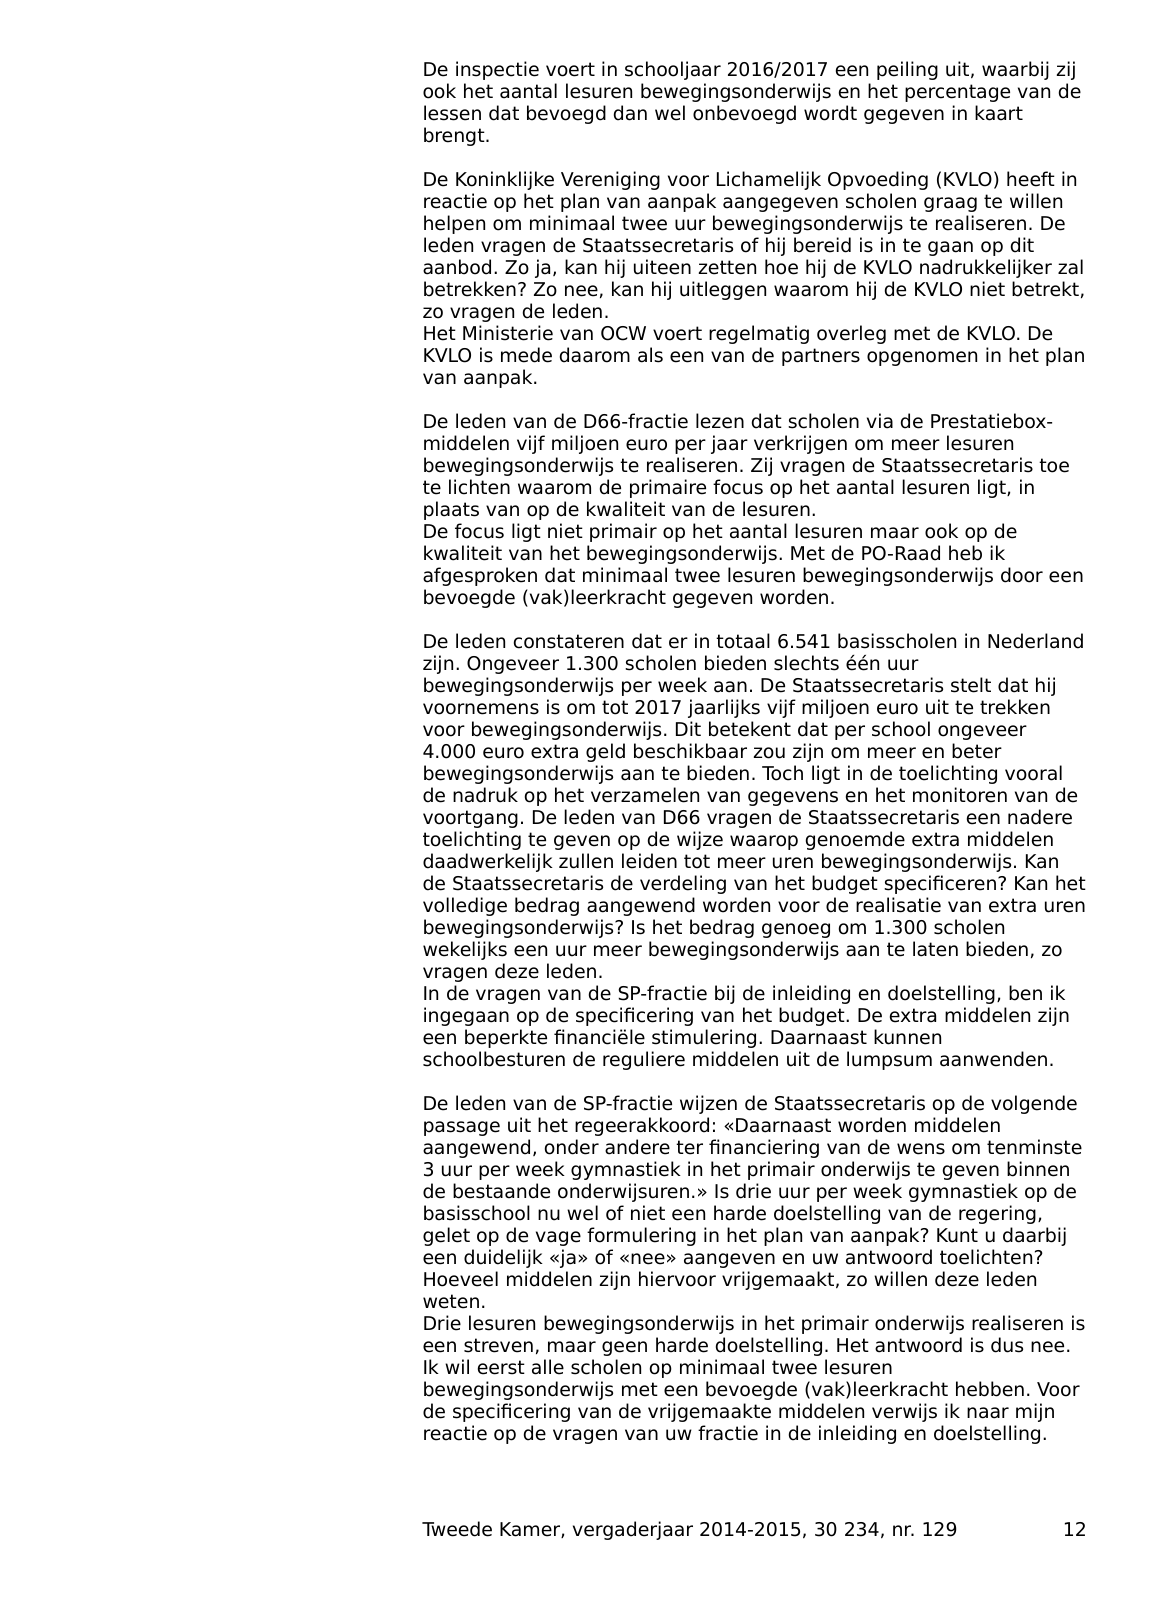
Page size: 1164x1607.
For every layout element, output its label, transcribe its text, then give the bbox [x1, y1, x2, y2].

text De focus ligt niet primair op het aantal lesuren maar ook op de kwaliteit van het bewegingsonderwijs. Met de PO-Raad heb ik afgesproken dat minimaal twee lesuren bewegingsonderwijs door een bevoegde (vak)leerkracht gegeven worden. [422, 521, 1087, 609]
text De inspectie voert in schooljaar 2016/2017 een peiling uit, waarbij zij ook het aantal lesuren bewegingsonderwijs en het percentage van de lessen dat bevoegd dan wel onbevoegd wordt gegeven in kaart brengt. [422, 59, 1087, 147]
text De leden constateren dat er in totaal 6.541 basisscholen in Nederland zijn. Ongeveer 1.300 scholen bieden slechts één uur bewegingsonderwijs per week aan. De Staatssecretaris stelt dat hij voornemens is om tot 2017 jaarlijks vijf miljoen euro uit te trekken voor bewegingsonderwijs. Dit betekent dat per school ongeveer 4.000 euro extra geld beschikbaar zou zijn om meer en beter bewegingsonderwijs aan te bieden. Toch ligt in de toelichting vooral de nadruk op het verzamelen van gegevens en het monitoren van de voortgang. De leden van D66 vragen de Staatssecretaris een nadere toelichting te geven op de wijze waarop genoemde extra middelen daadwerkelijk zullen leiden tot meer uren bewegingsonderwijs. Kan de Staatssecretaris de verdeling van het budget specificeren? Kan het volledige bedrag aangewend worden voor de realisatie van extra uren bewegingsonderwijs? Is het bedrag genoeg om 1.300 scholen wekelijks een uur meer bewegingsonderwijs aan te laten bieden, zo vragen deze leden. [422, 631, 1087, 983]
text In de vragen van de SP-fractie bij de inleiding en doelstelling, ben ik ingegaan op de specificering van het budget. De extra middelen zijn een beperkte financiële stimulering. Daarnaast kunnen schoolbesturen de reguliere middelen uit de lumpsum aanwenden. [422, 983, 1087, 1071]
text De leden van de SP-fractie wijzen de Staatssecretaris op de volgende passage uit het regeerakkoord: «Daarnaast worden middelen aangewend, onder andere ter financiering van de wens om tenminste 3 uur per week gymnastiek in het primair onderwijs te geven binnen de bestaande onderwijsuren.» Is drie uur per week gymnastiek op de basisschool nu wel of niet een harde doelstelling van de regering, gelet op de vage formulering in het plan van aanpak? Kunt u daarbij een duidelijk «ja» of «nee» aangeven en uw antwoord toelichten? Hoeveel middelen zijn hiervoor vrijgemaakt, zo willen deze leden weten. [422, 1093, 1087, 1313]
text Drie lesuren bewegingsonderwijs in het primair onderwijs realiseren is een streven, maar geen harde doelstelling. Het antwoord is dus nee. Ik wil eerst alle scholen op minimaal twee lesuren bewegingsonderwijs met een bevoegde (vak)leerkracht hebben. Voor de specificering van de vrijgemaakte middelen verwijs ik naar mijn reactie op de vragen van uw fractie in de inleiding en doelstelling. [422, 1313, 1087, 1444]
text De Koninklijke Vereniging voor Lichamelijk Opvoeding (KVLO) heeft in reactie op het plan van aanpak aangegeven scholen graag te willen helpen om minimaal twee uur bewegingsonderwijs te realiseren. De leden vragen de Staatssecretaris of hij bereid is in te gaan op dit aanbod. Zo ja, kan hij uiteen zetten hoe hij de KVLO nadrukkelijker zal betrekken? Zo nee, kan hij uitleggen waarom hij de KVLO niet betrekt, zo vragen de leden. [422, 169, 1087, 323]
text De leden van de D66-fractie lezen dat scholen via de Prestatiebox-middelen vijf miljoen euro per jaar verkrijgen om meer lesuren bewegingsonderwijs te realiseren. Zij vragen de Staatssecretaris toe te lichten waarom de primaire focus op het aantal lesuren ligt, in plaats van op de kwaliteit van de lesuren. [422, 411, 1087, 521]
text Het Ministerie van OCW voert regelmatig overleg met de KVLO. De KVLO is mede daarom als een van de partners opgenomen in het plan van aanpak. [422, 323, 1087, 389]
